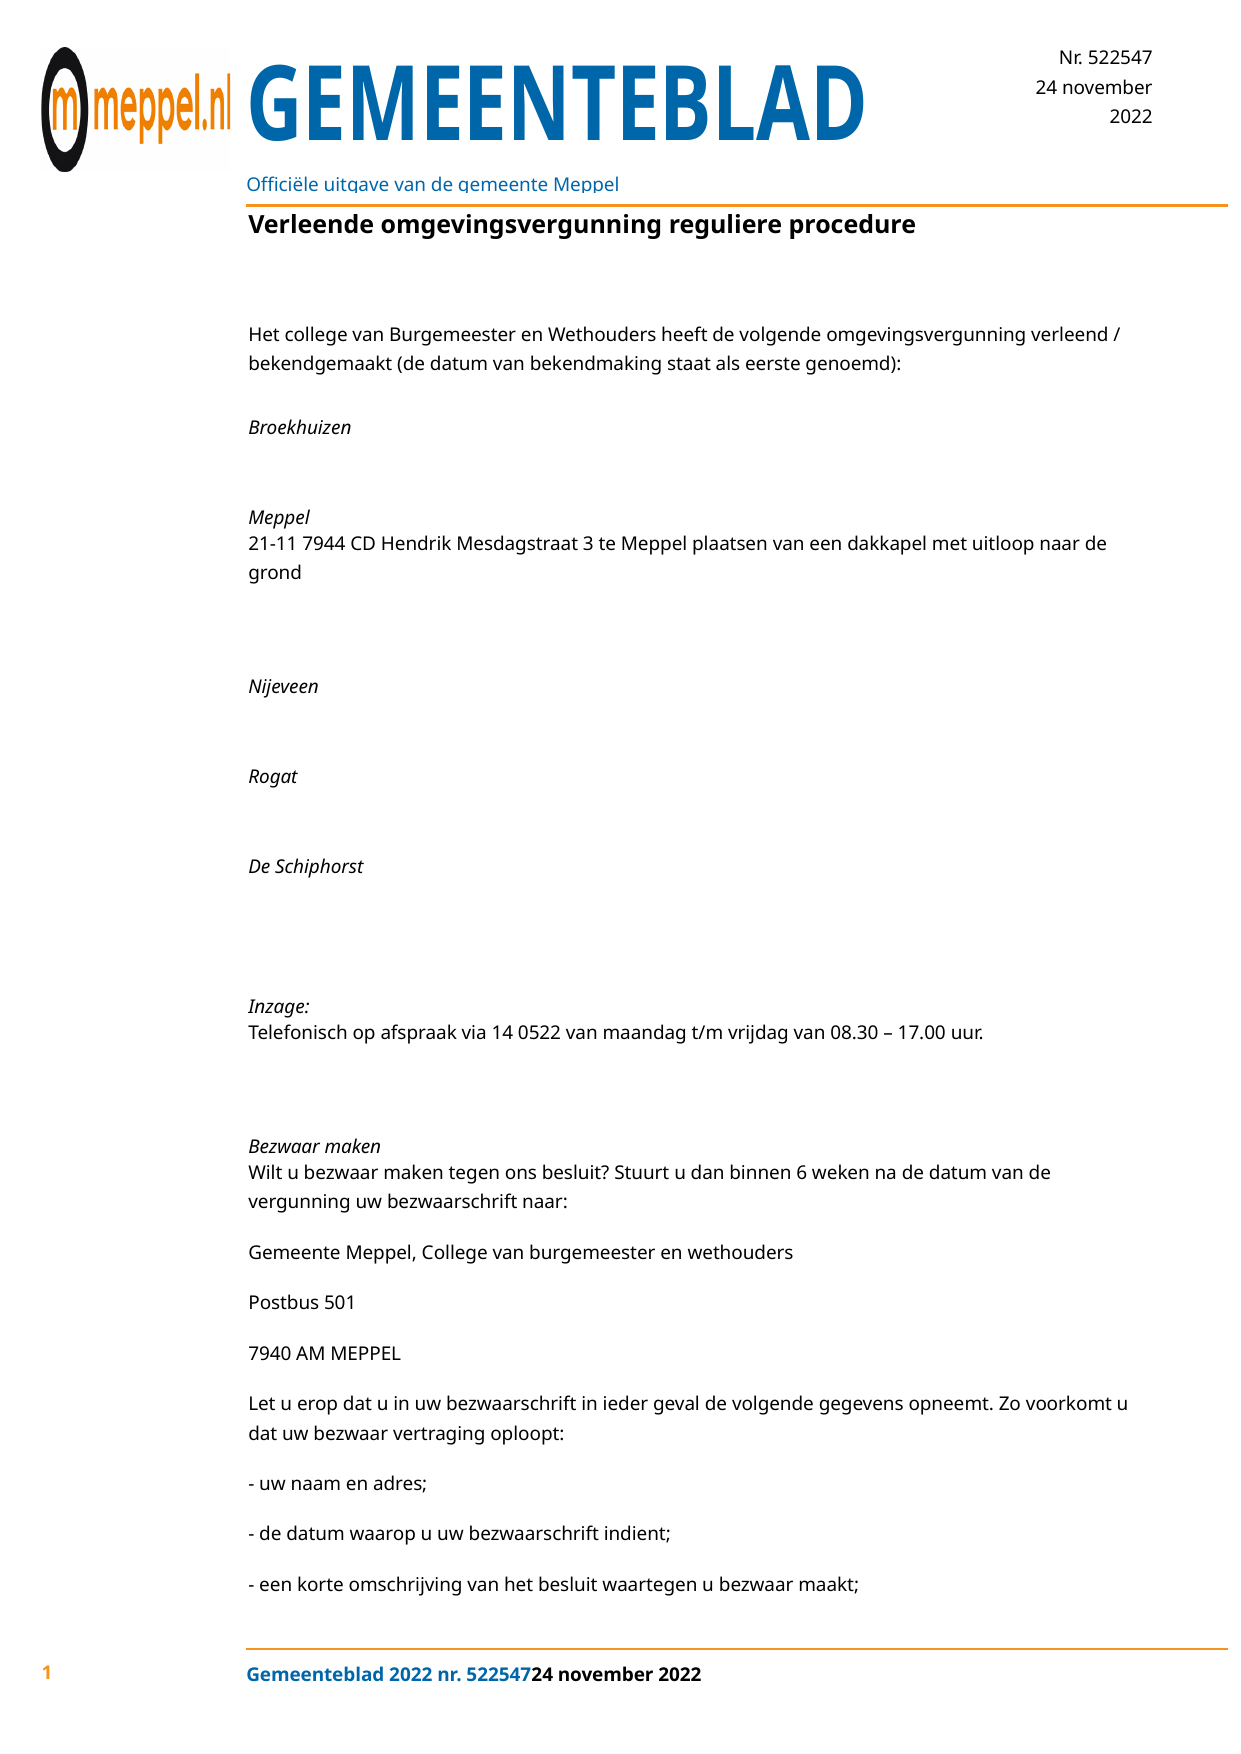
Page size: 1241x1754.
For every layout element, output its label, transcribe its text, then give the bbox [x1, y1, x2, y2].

text Inzage: [248, 993, 1152, 1019]
text Postbus 501 [248, 1289, 1152, 1315]
text Bezwaar maken [248, 1133, 1152, 1159]
text Wilt u bezwaar maken tegen ons besluit? Stuurt u dan binnen 6 weken na de datum van de vergunning uw bezwaarschrift naar: [248, 1159, 1152, 1214]
text Rogat [248, 763, 1152, 789]
text - uw naam en adres; [248, 1470, 1152, 1496]
text Broekhuizen [248, 414, 1152, 440]
text - een korte omschrijving van het besluit waartegen u bezwaar maakt; [248, 1571, 1152, 1597]
text Telefonisch op afspraak via 14 0522 van maandag t/m vrijdag van 08.30 – 17.00 uur. [248, 1019, 1152, 1044]
text Gemeente Meppel, College van burgemeester en wethouders [248, 1239, 1152, 1265]
text Meppel [248, 504, 1152, 530]
text Nijeveen [248, 674, 1152, 699]
text De Schiphorst [248, 853, 1152, 879]
text Verleende omgevingsvergunning reguliere procedure [248, 207, 1152, 241]
text Het college van Burgemeester en Wethouders heeft de volgende omgevingsvergunning verleend / bekendgemaakt (de datum van bekendmaking staat als eerste genoemd): [248, 321, 1152, 376]
text - de datum waarop u uw bezwaarschrift indient; [248, 1521, 1152, 1546]
text 21-11 7944 CD Hendrik Mesdagstraat 3 te Meppel plaatsen van een dakkapel met uitloop naar de grond [248, 530, 1152, 585]
text Let u erop dat u in uw bezwaarschrift in ieder geval de volgende gegevens opneemt. Zo voorkomt u dat uw bezwaar vertraging oploopt: [248, 1390, 1152, 1446]
text 7940 AM MEPPEL [248, 1340, 1152, 1366]
picture [41, 47, 231, 172]
